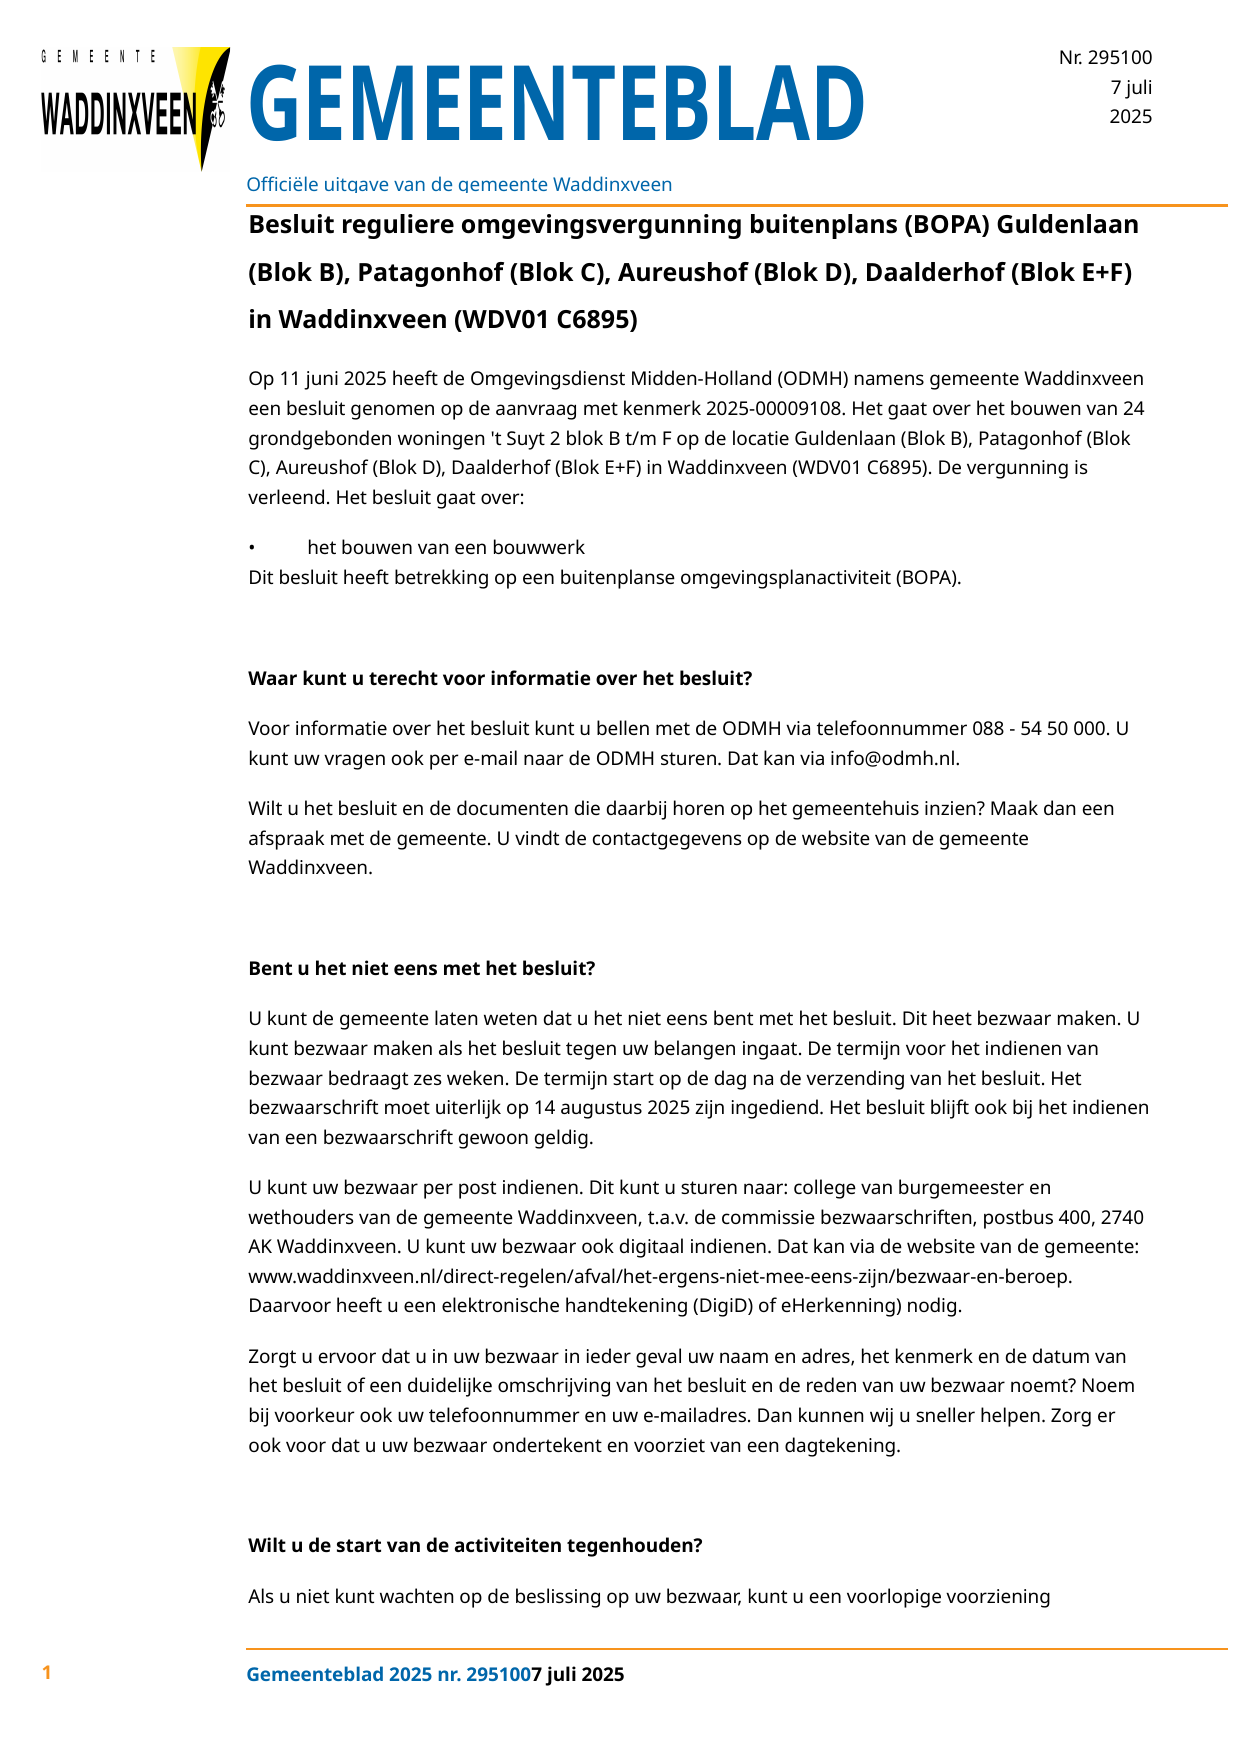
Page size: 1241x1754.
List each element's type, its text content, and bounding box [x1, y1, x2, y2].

text Besluit reguliere omgevingsvergunning buitenplans (BOPA) Guldenlaan (Blok B), Patagonhof (Blok C), Aureushof (Blok D), Daalderhof (Blok E+F) in Waddinxveen (WDV01 C6895) [248, 207, 1152, 336]
text Als u niet kunt wachten op de beslissing op uw bezwaar, kunt u een voorlopige voorziening [248, 1583, 1152, 1609]
text Waar kunt u terecht voor informatie over het besluit? [248, 665, 1152, 690]
text U kunt de gemeente laten weten dat u het niet eens bent met het besluit. Dit heet bezwaar maken. U kunt bezwaar maken als het besluit tegen uw belangen ingaat. De termijn voor het indienen van bezwaar bedraagt zes weken. De termijn start op de dag na de verzending van het besluit. Het bezwaarschrift moet uiterlijk op 14 augustus 2025 zijn ingediend. Het besluit blijft ook bij het indienen van een bezwaarschrift gewoon geldig. [248, 1006, 1152, 1149]
text U kunt uw bezwaar per post indienen. Dit kunt u sturen naar: college van burgemeester en wethouders van de gemeente Waddinxveen, t.a.v. de commissie bezwaarschriften, postbus 400, 2740 AK Waddinxveen. U kunt uw bezwaar ook digitaal indienen. Dat kan via de website van de gemeente: www.waddinxveen.nl/direct-regelen/afval/het-ergens-niet-mee-eens-zijn/bezwaar-en-beroep. Daarvoor heeft u een elektronische handtekening (DigiD) of eHerkenning) nodig. [248, 1174, 1152, 1318]
text Wilt u het besluit en de documenten die daarbij horen op het gemeentehuis inzien? Maak dan een afspraak met de gemeente. U vindt de contactgegevens op de website van de gemeente Waddinxveen. [248, 795, 1152, 880]
list het bouwen van een bouwwerk [248, 534, 1152, 560]
text Zorgt u ervoor dat u in uw bezwaar in ieder geval uw naam en adres, het kenmerk en de datum van het besluit of een duidelijke omschrijving van het besluit en de reden van uw bezwaar noemt? Noem bij voorkeur ook uw telefoonnummer en uw e-mailadres. Dan kunnen wij u sneller helpen. Zorg er ook voor dat u uw bezwaar ondertekent en voorziet van een dagtekening. [248, 1343, 1152, 1457]
text Dit besluit heeft betrekking op een buitenplanse omgevingsplanactiviteit (BOPA). [248, 564, 1152, 589]
text Op 11 juni 2025 heeft de Omgevingsdienst Midden-Holland (ODMH) namens gemeente Waddinxveen een besluit genomen op de aanvraag met kenmerk 2025-00009108. Het gaat over het bouwen van 24 grondgebonden woningen 't Suyt 2 blok B t/m F op de locatie Guldenlaan (Blok B), Patagonhof (Blok C), Aureushof (Blok D), Daalderhof (Blok E+F) in Waddinxveen (WDV01 C6895). De vergunning is verleend. Het besluit gaat over: [248, 366, 1152, 509]
text Bent u het niet eens met het besluit? [248, 955, 1152, 981]
text Wilt u de start van de activiteiten tegenhouden? [248, 1533, 1152, 1558]
picture [41, 47, 231, 172]
text Voor informatie over het besluit kunt u bellen met de ODMH via telefoonnummer 088 - 54 50 000. U kunt uw vragen ook per e-mail naar de ODMH sturen. Dat kan via info@odmh.nl. [248, 715, 1152, 770]
